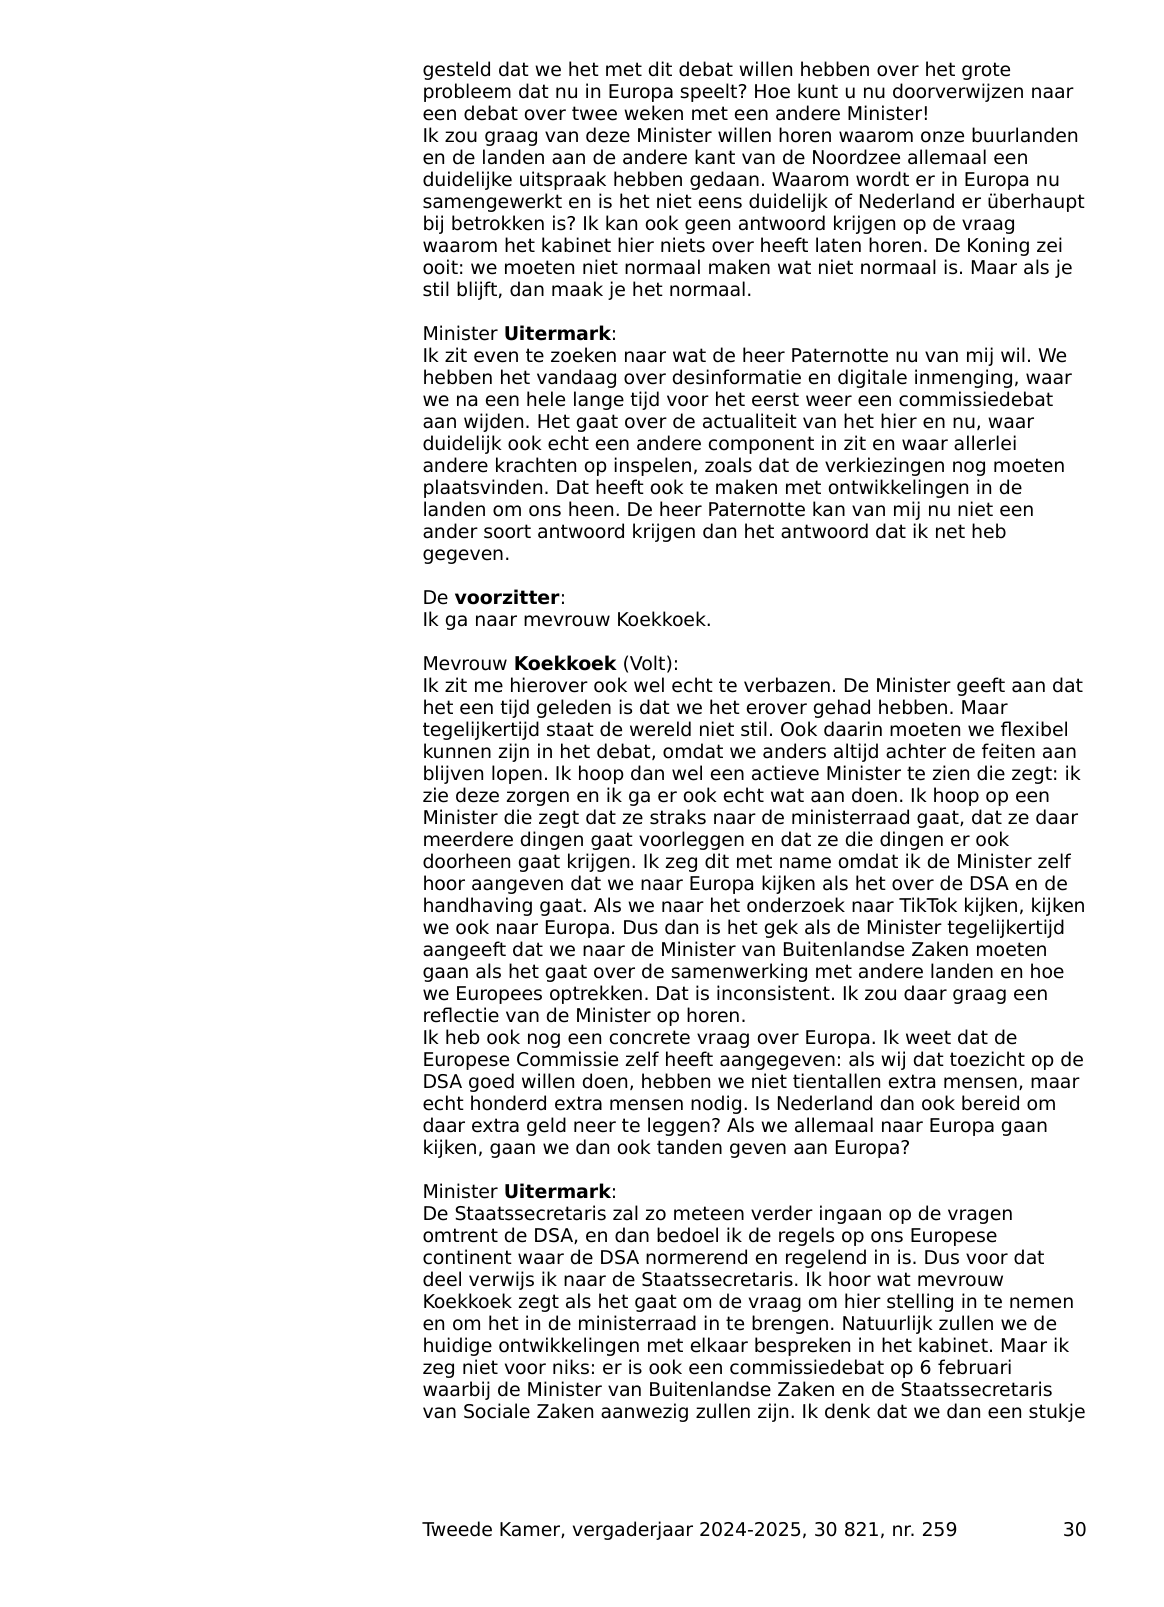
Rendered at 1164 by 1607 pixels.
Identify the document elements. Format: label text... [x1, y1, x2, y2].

text Ik zit even te zoeken naar wat de heer Paternotte nu van mij wil. We hebben het vandaag over desinformatie en digitale inmenging, waar we na een hele lange tijd voor het eerst weer een commissiedebat aan wijden. Het gaat over de actualiteit van het hier en nu, waar duidelijk ook echt een andere component in zit en waar allerlei andere krachten op inspelen, zoals dat de verkiezingen nog moeten plaatsvinden. Dat heeft ook te maken met ontwikkelingen in de landen om ons heen. De heer Paternotte kan van mij nu niet een ander soort antwoord krijgen dan het antwoord dat ik net heb gegeven. [422, 345, 1087, 565]
text Ik heb ook nog een concrete vraag over Europa. Ik weet dat de Europese Commissie zelf heeft aangegeven: als wij dat toezicht op de DSA goed willen doen, hebben we niet tientallen extra mensen, maar echt honderd extra mensen nodig. Is Nederland dan ook bereid om daar extra geld neer te leggen? Als we allemaal naar Europa gaan kijken, gaan we dan ook tanden geven aan Europa? [422, 1027, 1087, 1159]
text Minister Uitermark: [422, 323, 1087, 345]
text Ik zou graag van deze Minister willen horen waarom onze buurlanden en de landen aan de andere kant van de Noordzee allemaal een duidelijke uitspraak hebben gedaan. Waarom wordt er in Europa nu samengewerkt en is het niet eens duidelijk of Nederland er überhaupt bij betrokken is? Ik kan ook geen antwoord krijgen op de vraag waarom het kabinet hier niets over heeft laten horen. De Koning zei ooit: we moeten niet normaal maken wat niet normaal is. Maar als je stil blijft, dan maak je het normaal. [422, 125, 1087, 301]
text Ik ga naar mevrouw Koekkoek. [422, 609, 1087, 631]
text De Staatssecretaris zal zo meteen verder ingaan op de vragen omtrent de DSA, en dan bedoel ik de regels op ons Europese continent waar de DSA normerend en regelend in is. Dus voor dat deel verwijs ik naar de Staatssecretaris. Ik hoor wat mevrouw Koekkoek zegt als het gaat om de vraag om hier stelling in te nemen en om het in de ministerraad in te brengen. Natuurlijk zullen we de huidige ontwikkelingen met elkaar bespreken in het kabinet. Maar ik zeg niet voor niks: er is ook een commissiedebat op 6 februari waarbij de Minister van Buitenlandse Zaken en de Staatssecretaris van Sociale Zaken aanwezig zullen zijn. Ik denk dat we dan een stukje [422, 1203, 1087, 1423]
text De voorzitter: [422, 587, 1087, 609]
text Ik zit me hierover ook wel echt te verbazen. De Minister geeft aan dat het een tijd geleden is dat we het erover gehad hebben. Maar tegelijkertijd staat de wereld niet stil. Ook daarin moeten we flexibel kunnen zijn in het debat, omdat we anders altijd achter de feiten aan blijven lopen. Ik hoop dan wel een actieve Minister te zien die zegt: ik zie deze zorgen en ik ga er ook echt wat aan doen. Ik hoop op een Minister die zegt dat ze straks naar de ministerraad gaat, dat ze daar meerdere dingen gaat voorleggen en dat ze die dingen er ook doorheen gaat krijgen. Ik zeg dit met name omdat ik de Minister zelf hoor aangeven dat we naar Europa kijken als het over de DSA en de handhaving gaat. Als we naar het onderzoek naar TikTok kijken, kijken we ook naar Europa. Dus dan is het gek als de Minister tegelijkertijd aangeeft dat we naar de Minister van Buitenlandse Zaken moeten gaan als het gaat over de samenwerking met andere landen en hoe we Europees optrekken. Dat is inconsistent. Ik zou daar graag een reflectie van de Minister op horen. [422, 675, 1087, 1027]
text Minister Uitermark: [422, 1181, 1087, 1203]
text Mevrouw Koekkoek (Volt): [422, 653, 1087, 675]
text gesteld dat we het met dit debat willen hebben over het grote probleem dat nu in Europa speelt? Hoe kunt u nu doorverwijzen naar een debat over twee weken met een andere Minister! [422, 59, 1087, 125]
